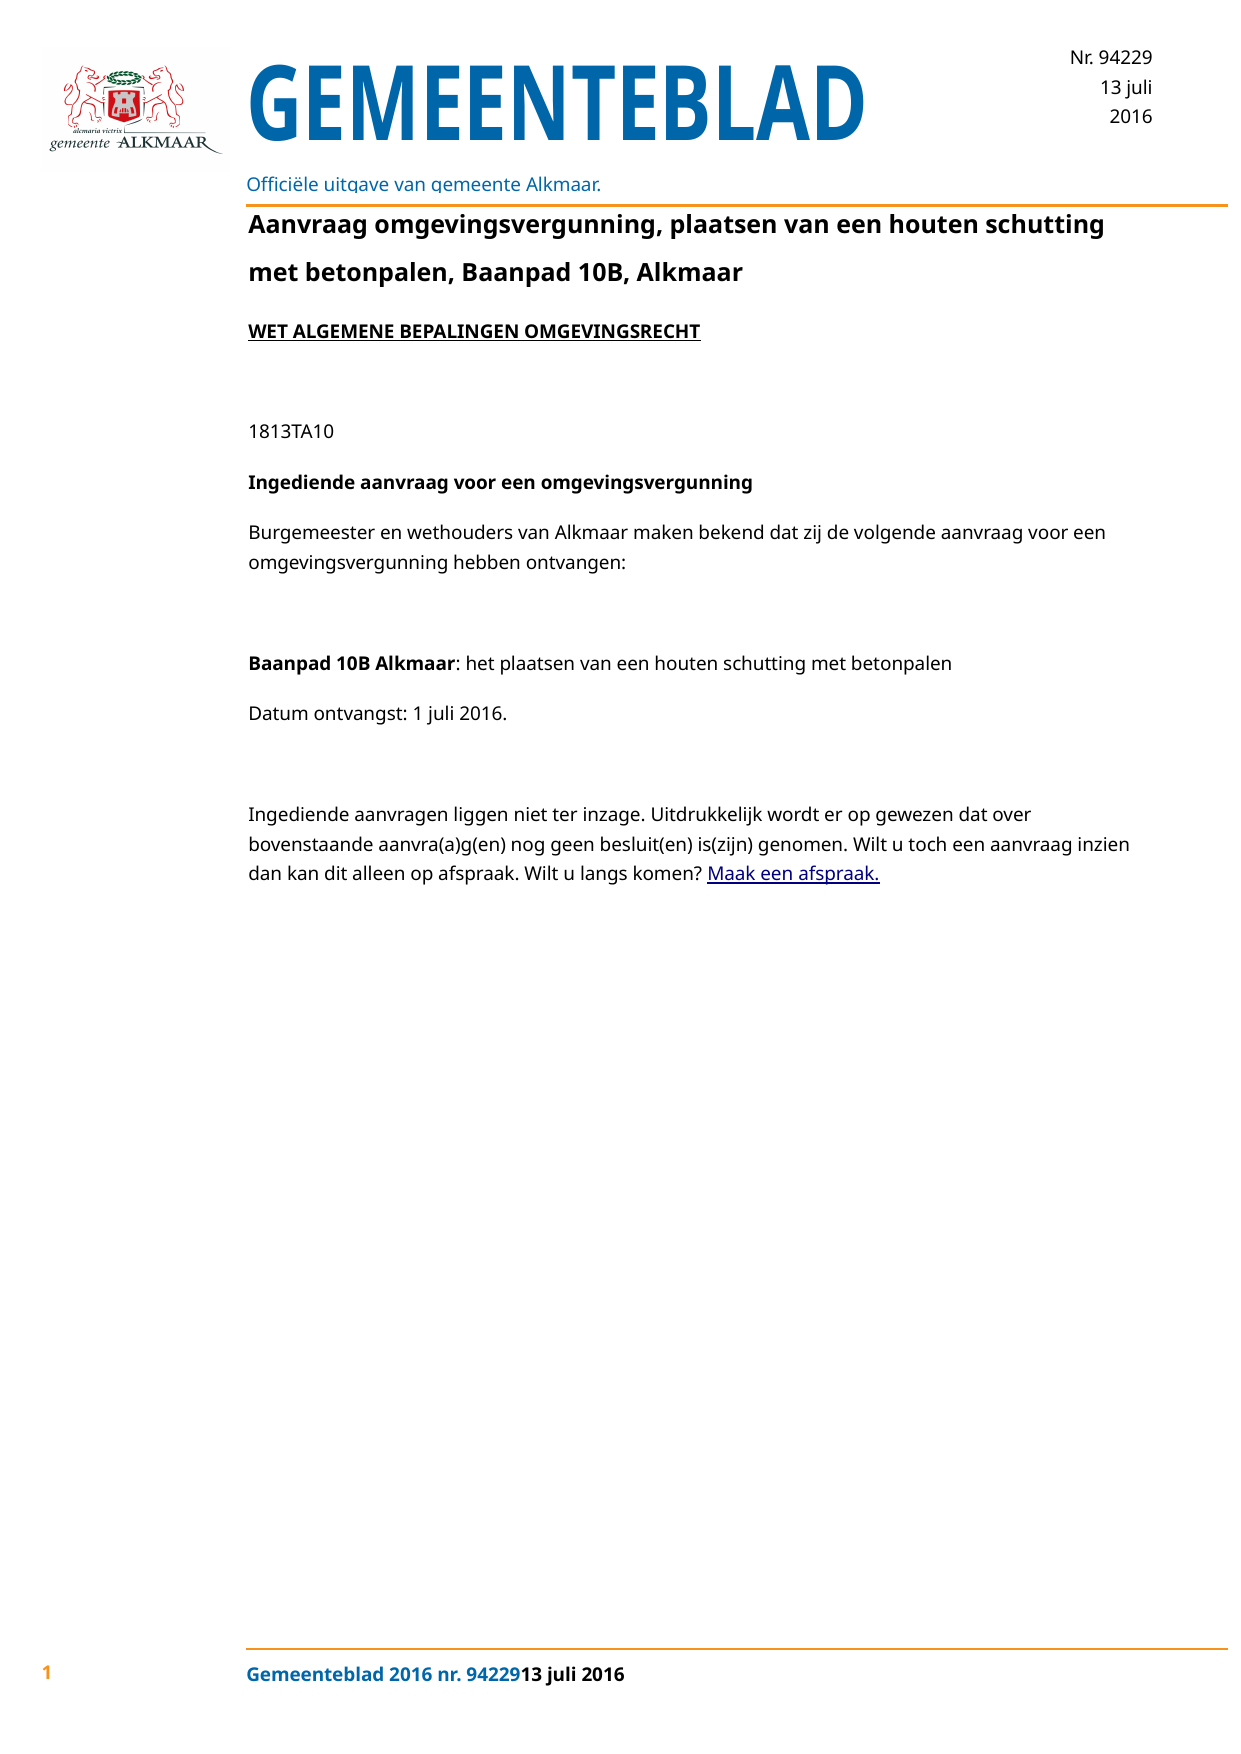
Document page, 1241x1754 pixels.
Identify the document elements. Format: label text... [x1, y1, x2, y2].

text Baanpad 10B Alkmaar: het plaatsen van een houten schutting met betonpalen [248, 650, 1152, 676]
text Ingediende aanvraag voor een omgevingsvergunning [248, 469, 1152, 495]
text 1813TA10 [248, 419, 1152, 444]
text Aanvraag omgevingsvergunning, plaatsen van een houten schutting met betonpalen, Baanpad 10B, Alkmaar [248, 207, 1152, 288]
text Burgemeester en wethouders van Alkmaar maken bekend dat zij de volgende aanvraag voor een omgevingsvergunning hebben ontvangen: [248, 519, 1152, 575]
picture [41, 47, 231, 172]
text WET ALGEMENE BEPALINGEN OMGEVINGSRECHT [248, 318, 1152, 344]
text Datum ontvangst: 1 juli 2016. [248, 700, 1152, 726]
text Ingediende aanvragen liggen niet ter inzage. Uitdrukkelijk wordt er op gewezen dat over bovenstaande aanvra(a)g(en) nog geen besluit(en) is(zijn) genomen. Wilt u toch een aanvraag inzien dan kan dit alleen op afspraak. Wilt u langs komen? Maak een afspraak. [248, 801, 1152, 886]
